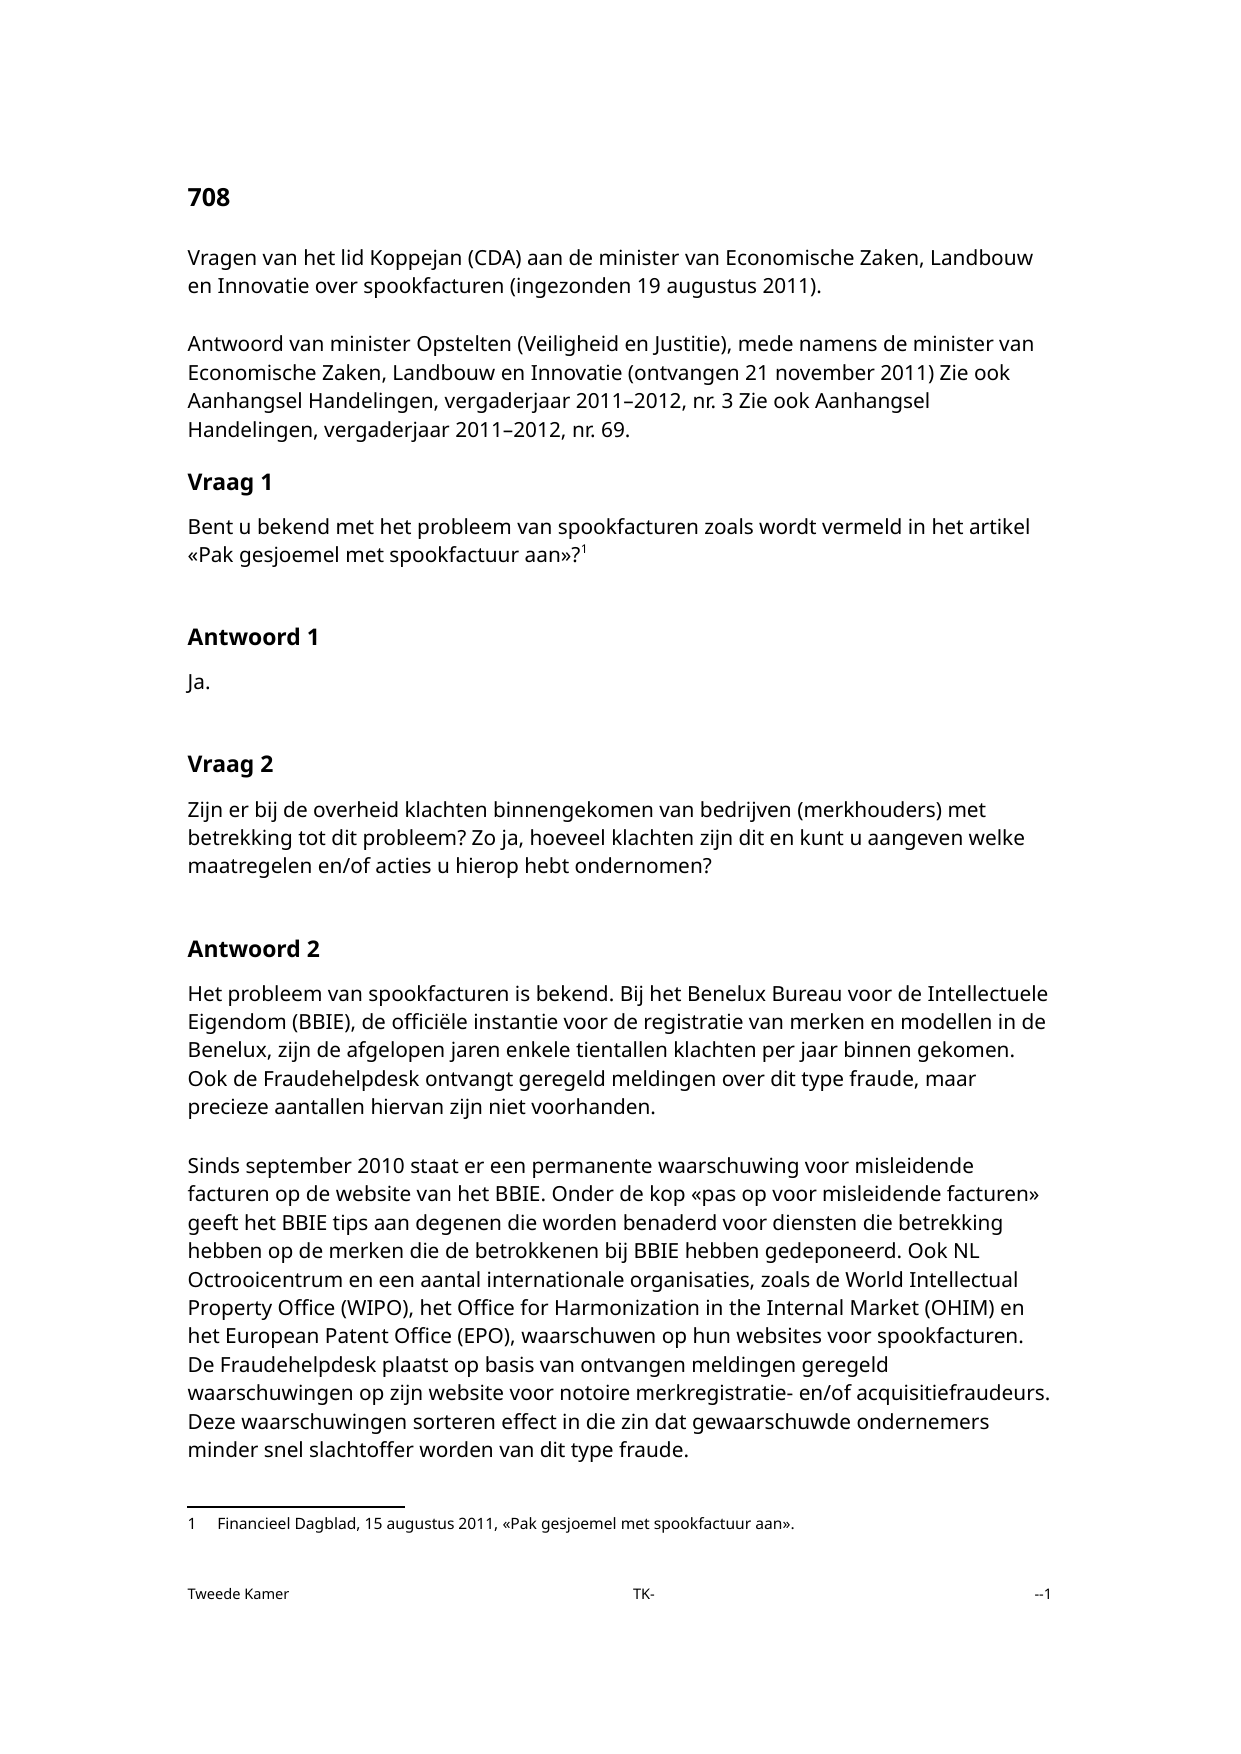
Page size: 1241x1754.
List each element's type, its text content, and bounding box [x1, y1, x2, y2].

text Antwoord van minister Opstelten (Veiligheid en Justitie), mede namens de minister van Economische Zaken, Landbouw en Innovatie (ontvangen 21 november 2011) Zie ook Aanhangsel Handelingen, vergaderjaar 2011–2012, nr. 3 Zie ook Aanhangsel Handelingen, vergaderjaar 2011–2012, nr. 69. [187, 329, 1053, 443]
subtitle Antwoord 2 [187, 932, 1053, 964]
text Zijn er bij de overheid klachten binnengekomen van bedrijven (merkhouders) met betrekking tot dit probleem? Zo ja, hoeveel klachten zijn dit en kunt u aangeven welke maatregelen en/of acties u hierop hebt ondernomen? [187, 795, 1053, 880]
subtitle Vraag 2 [187, 748, 1053, 780]
text Sinds september 2010 staat er een permanente waarschuwing voor misleidende facturen op de website van het BBIE. Onder de kop «pas op voor misleidende facturen» geeft het BBIE tips aan degenen die worden benaderd voor diensten die betrekking hebben op de merken die de betrokkenen bij BBIE hebben gedeponeerd. Ook NL Octrooicentrum en een aantal internationale organisaties, zoals de World Intellectual Property Office (WIPO), het Office for Harmonization in the Internal Market (OHIM) en het European Patent Office (EPO), waarschuwen op hun websites voor spookfacturen. De Fraudehelpdesk plaatst op basis van ontvangen meldingen geregeld waarschuwingen op zijn website voor notoire merkregistratie- en/of acquisitiefraudeurs. Deze waarschuwingen sorteren effect in die zin dat gewaarschuwde ondernemers minder snel slachtoffer worden van dit type fraude. [187, 1151, 1053, 1464]
text Bent u bekend met het probleem van spookfacturen zoals wordt vermeld in het artikel «Pak gesjoemel met spookfactuur aan»? [187, 512, 1053, 569]
text Ja. [187, 667, 1053, 696]
subtitle Vraag 1 [187, 466, 1053, 497]
text 708 [187, 179, 1053, 213]
text Vragen van het lid Koppejan (CDA) aan de minister van Economische Zaken, Landbouw en Innovatie over spookfacturen (ingezonden 19 augustus 2011). [187, 243, 1053, 300]
subtitle Antwoord 1 [187, 621, 1053, 652]
text Het probleem van spookfacturen is bekend. Bij het Benelux Bureau voor de Intellectuele Eigendom (BBIE), de officiële instantie voor de registratie van merken en modellen in de Benelux, zijn de afgelopen jaren enkele tientallen klachten per jaar binnen gekomen. Ook de Fraudehelpdesk ontvangt geregeld meldingen over dit type fraude, maar precieze aantallen hiervan zijn niet voorhanden. [187, 979, 1053, 1121]
text Financieel Dagblad, 15 augustus 2011, «Pak gesjoemel met spookfactuur aan». [187, 1506, 1053, 1534]
